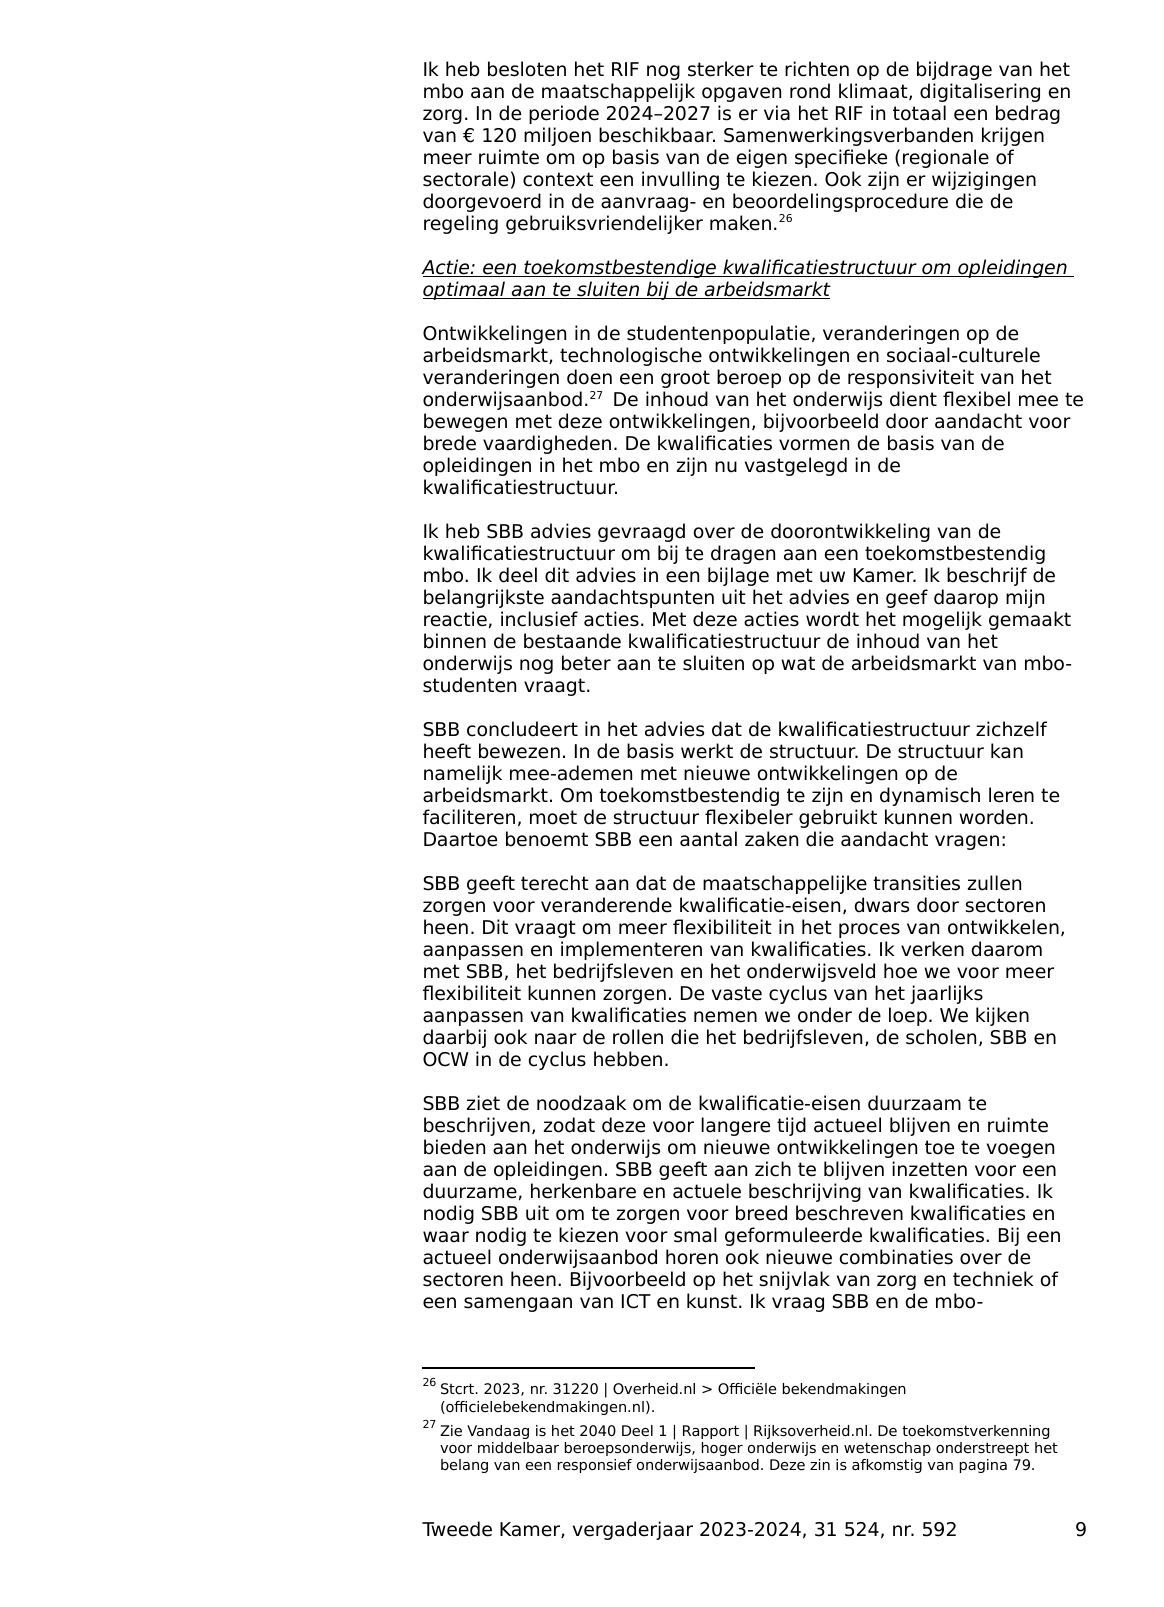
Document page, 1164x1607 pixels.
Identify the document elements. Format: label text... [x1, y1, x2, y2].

text Ik heb SBB advies gevraagd over de doorontwikkeling van de kwalificatiestructuur om bij te dragen aan een toekomstbestendig mbo. Ik deel dit advies in een bijlage met uw Kamer. Ik beschrijf de belangrijkste aandachtspunten uit het advies en geef daarop mijn reactie, inclusief acties. Met deze acties wordt het mogelijk gemaakt binnen de bestaande kwalificatiestructuur de inhoud van het onderwijs nog beter aan te sluiten op wat de arbeidsmarkt van mbo-studenten vraagt. [422, 521, 1087, 697]
text Stcrt. 2023, nr. 31220 | Overheid.nl > Officiële bekendmakingen (officielebekendmakingen.nl). [422, 1377, 1087, 1416]
text SBB ziet de noodzaak om de kwalificatie-eisen duurzaam te beschrijven, zodat deze voor langere tijd actueel blijven en ruimte bieden aan het onderwijs om nieuwe ontwikkelingen toe te voegen aan de opleidingen. SBB geeft aan zich te blijven inzetten voor een duurzame, herkenbare en actuele beschrijving van kwalificaties. Ik nodig SBB uit om te zorgen voor breed beschreven kwalificaties en waar nodig te kiezen voor smal geformuleerde kwalificaties. Bij een actueel onderwijsaanbod horen ook nieuwe combinaties over de sectoren heen. Bijvoorbeeld op het snijvlak van zorg en techniek of een samengaan van ICT en kunst. Ik vraag SBB en de mbo- [422, 1093, 1087, 1313]
text SBB concludeert in het advies dat de kwalificatiestructuur zichzelf heeft bewezen. In de basis werkt de structuur. De structuur kan namelijk mee-ademen met nieuwe ontwikkelingen op de arbeidsmarkt. Om toekomstbestendig te zijn en dynamisch leren te faciliteren, moet de structuur flexibeler gebruikt kunnen worden. Daartoe benoemt SBB een aantal zaken die aandacht vragen: [422, 719, 1087, 851]
text Ik heb besloten het RIF nog sterker te richten op de bijdrage van het mbo aan de maatschappelijk opgaven rond klimaat, digitalisering en zorg. In de periode 2024–2027 is er via het RIF in totaal een bedrag van € 120 miljoen beschikbaar. Samenwerkingsverbanden krijgen meer ruimte om op basis van de eigen specifieke (regionale of sectorale) context een invulling te kiezen. Ook zijn er wijzigingen doorgevoerd in de aanvraag- en beoordelingsprocedure die de regeling gebruiksvriendelijker maken. [422, 59, 1087, 235]
text Zie Vandaag is het 2040 Deel 1 | Rapport | Rijksoverheid.nl. De toekomstverkenning voor middelbaar beroepsonderwijs, hoger onderwijs en wetenschap onderstreept het belang van een responsief onderwijsaanbod. Deze zin is afkomstig van pagina 79. [422, 1418, 1087, 1474]
subtitle Actie: een toekomstbestendige kwalificatiestructuur om opleidingen optimaal aan te sluiten bij de arbeidsmarkt [422, 257, 1087, 301]
text Ontwikkelingen in de studentenpopulatie, veranderingen op de arbeidsmarkt, technologische ontwikkelingen en sociaal-culturele veranderingen doen een groot beroep op de responsiviteit van het onderwijsaanbod. De inhoud van het onderwijs dient flexibel mee te bewegen met deze ontwikkelingen, bijvoorbeeld door aandacht voor brede vaardigheden. De kwalificaties vormen de basis van de opleidingen in het mbo en zijn nu vastgelegd in de kwalificatiestructuur. [422, 323, 1087, 499]
text SBB geeft terecht aan dat de maatschappelijke transities zullen zorgen voor veranderende kwalificatie-eisen, dwars door sectoren heen. Dit vraagt om meer flexibiliteit in het proces van ontwikkelen, aanpassen en implementeren van kwalificaties. Ik verken daarom met SBB, het bedrijfsleven en het onderwijsveld hoe we voor meer flexibiliteit kunnen zorgen. De vaste cyclus van het jaarlijks aanpassen van kwalificaties nemen we onder de loep. We kijken daarbij ook naar de rollen die het bedrijfsleven, de scholen, SBB en OCW in de cyclus hebben. [422, 873, 1087, 1071]
